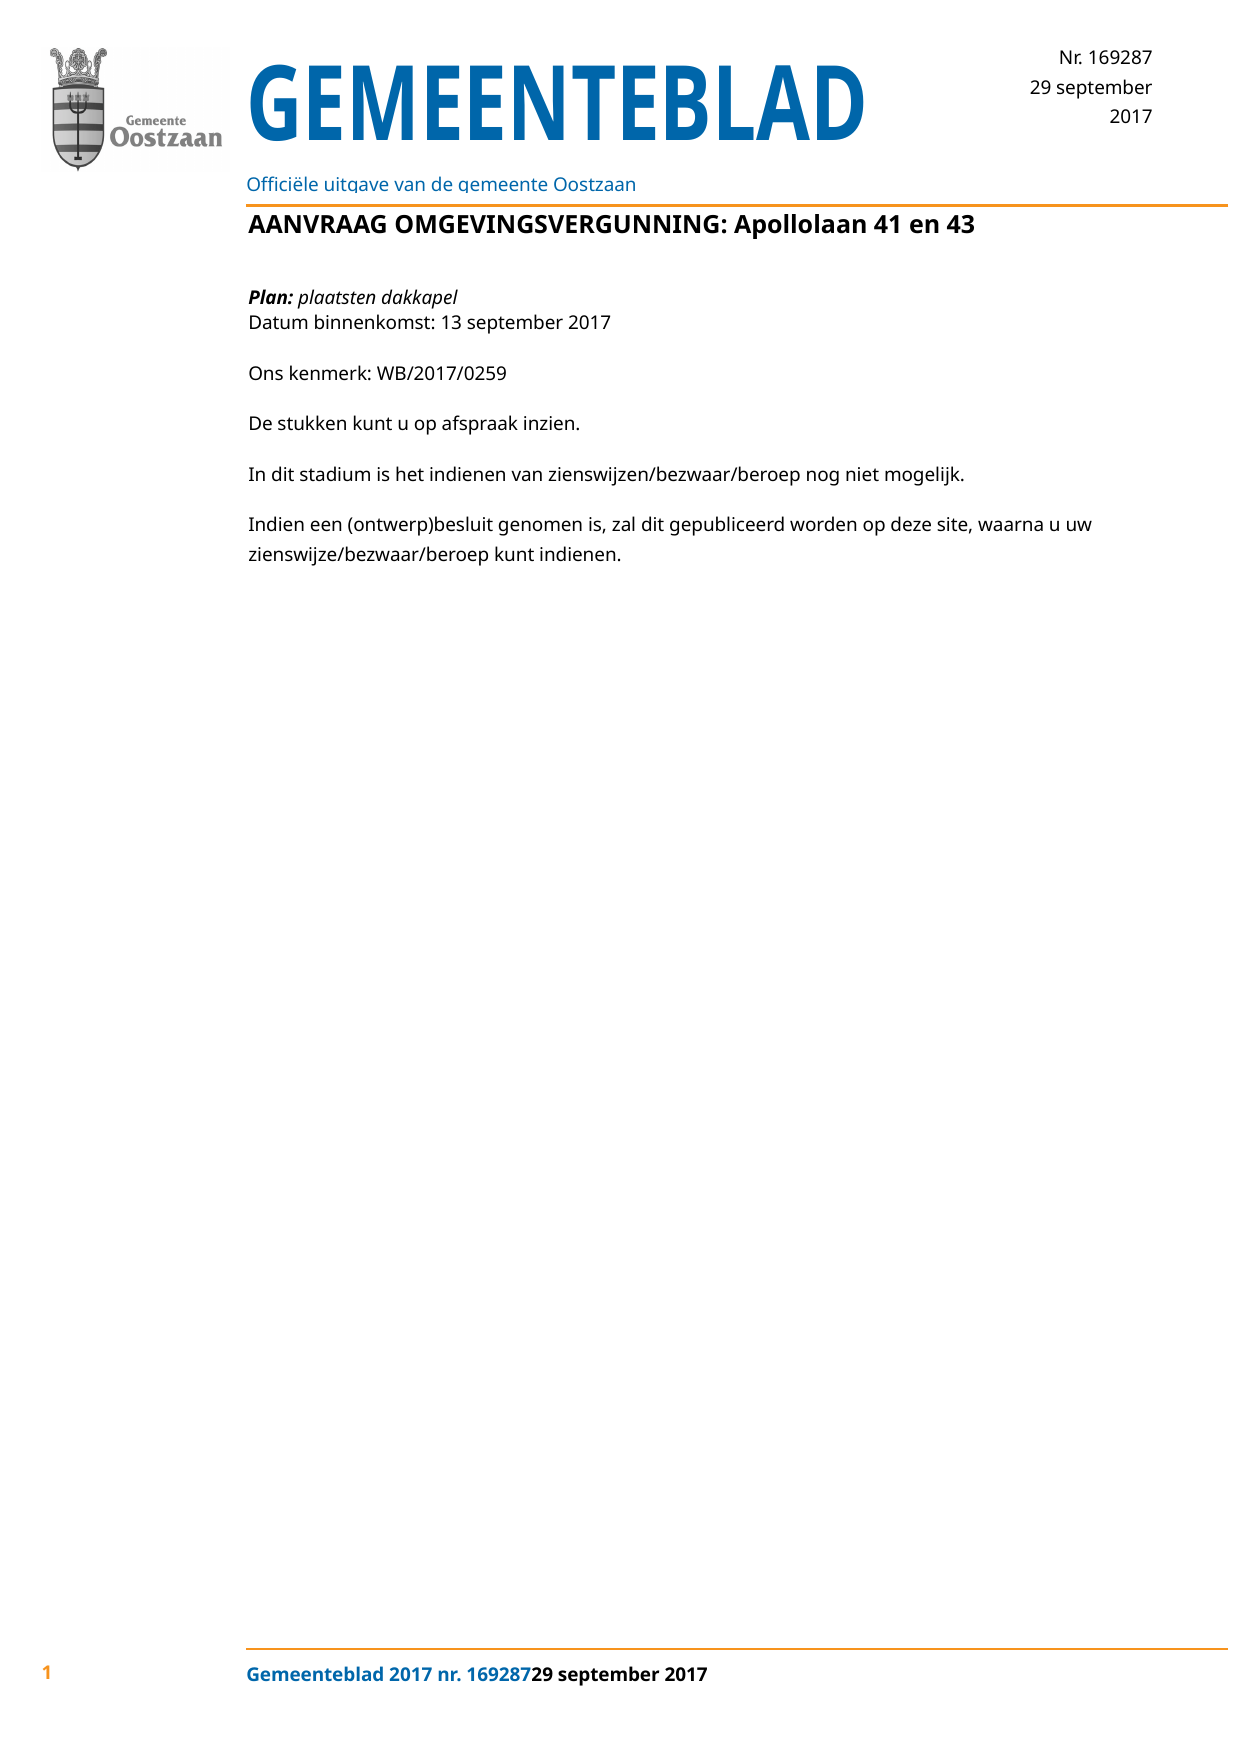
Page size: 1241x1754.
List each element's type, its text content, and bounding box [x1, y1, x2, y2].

text Ons kenmerk: WB/2017/0259 [248, 360, 1152, 386]
text Plan: plaatsten dakkapel [248, 284, 1152, 309]
text In dit stadium is het indienen van zienswijzen/bezwaar/beroep nog niet mogelijk. [248, 461, 1152, 487]
picture [41, 47, 231, 172]
text Datum binnenkomst: 13 september 2017 [248, 309, 1152, 335]
text De stukken kunt u op afspraak inzien. [248, 410, 1152, 436]
text Indien een (ontwerp)besluit genomen is, zal dit gepubliceerd worden op deze site, waarna u uw zienswijze/bezwaar/beroep kunt indienen. [248, 511, 1152, 567]
text AANVRAAG OMGEVINGSVERGUNNING: Apollolaan 41 en 43 [248, 207, 1152, 241]
